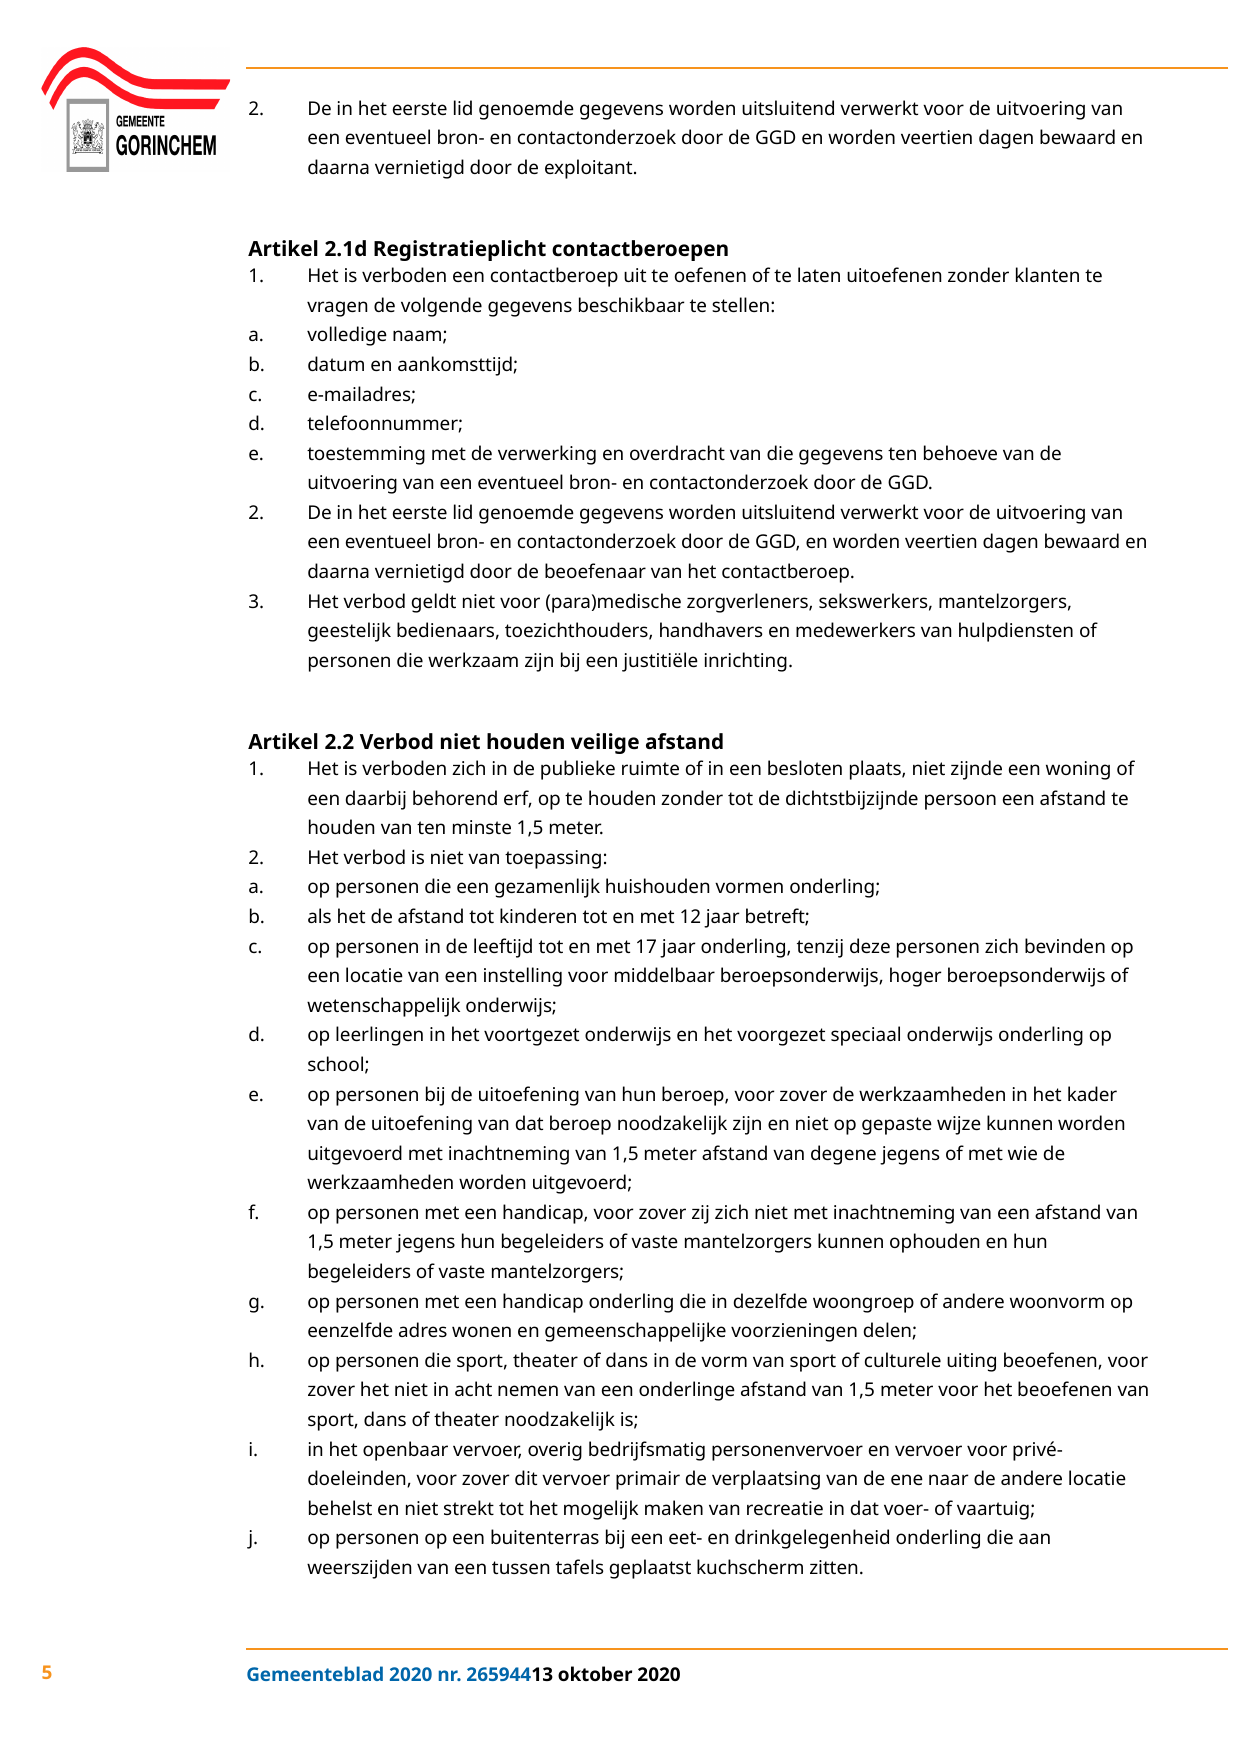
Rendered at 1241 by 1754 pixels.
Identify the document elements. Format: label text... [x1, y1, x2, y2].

list volledige naam; [248, 322, 1152, 347]
picture [41, 47, 231, 172]
text Artikel 2.2 Verbod niet houden veilige afstand [248, 727, 1152, 755]
list in het openbaar vervoer, overig bedrijfsmatig personenvervoer en vervoer voor privé-doeleinden, voor zover dit vervoer primair de verplaatsing van de ene naar de andere locatie behelst en niet strekt tot het mogelijk maken van recreatie in dat voer- of vaartuig; [248, 1436, 1152, 1521]
list telefoonnummer; [248, 410, 1152, 436]
list De in het eerste lid genoemde gegevens worden uitsluitend verwerkt voor de uitvoering van een eventueel bron- en contactonderzoek door de GGD, en worden veertien dagen bewaard en daarna vernietigd door de beoefenaar van het contactberoep. [248, 499, 1152, 584]
list datum en aankomsttijd; [248, 351, 1152, 377]
list op personen die een gezamenlijk huishouden vormen onderling; [248, 874, 1152, 899]
text Artikel 2.1d Registratieplicht contactberoepen [248, 234, 1152, 262]
list e-mailadres; [248, 381, 1152, 406]
list op personen op een buitenterras bij een eet- en drinkgelegenheid onderling die aan weerszijden van een tussen tafels geplaatst kuchscherm zitten. [248, 1524, 1152, 1580]
list Het is verboden een contactberoep uit te oefenen of te laten uitoefenen zonder klanten te vragen de volgende gegevens beschikbaar te stellen: [248, 262, 1152, 318]
list op personen met een handicap onderling die in dezelfde woongroep of andere woonvorm op eenzelfde adres wonen en gemeenschappelijke voorzieningen delen; [248, 1288, 1152, 1343]
list als het de afstand tot kinderen tot en met 12 jaar betreft; [248, 903, 1152, 929]
list Het verbod is niet van toepassing: [248, 844, 1152, 870]
list op personen bij de uitoefening van hun beroep, voor zover de werkzaamheden in het kader van de uitoefening van dat beroep noodzakelijk zijn en niet op gepaste wijze kunnen worden uitgevoerd met inachtneming van 1,5 meter afstand van degene jegens of met wie de werkzaamheden worden uitgevoerd; [248, 1081, 1152, 1195]
list op personen in de leeftijd tot en met 17 jaar onderling, tenzij deze personen zich bevinden op een locatie van een instelling voor middelbaar beroepsonderwijs, hoger beroepsonderwijs of wetenschappelijk onderwijs; [248, 933, 1152, 1018]
list Het is verboden zich in de publieke ruimte of in een besloten plaats, niet zijnde een woning of een daarbij behorend erf, op te houden zonder tot de dichtstbijzijnde persoon een afstand te houden van ten minste 1,5 meter. [248, 755, 1152, 840]
list De in het eerste lid genoemde gegevens worden uitsluitend verwerkt voor de uitvoering van een eventueel bron- en contactonderzoek door de GGD en worden veertien dagen bewaard en daarna vernietigd door de exploitant. [248, 95, 1152, 180]
list toestemming met de verwerking en overdracht van die gegevens ten behoeve van de uitvoering van een eventueel bron- en contactonderzoek door de GGD. [248, 440, 1152, 495]
list op personen met een handicap, voor zover zij zich niet met inachtneming van een afstand van 1,5 meter jegens hun begeleiders of vaste mantelzorgers kunnen ophouden en hun begeleiders of vaste mantelzorgers; [248, 1199, 1152, 1284]
list Het verbod geldt niet voor (para)medische zorgverleners, sekswerkers, mantelzorgers, geestelijk bedienaars, toezichthouders, handhavers en medewerkers van hulpdiensten of personen die werkzaam zijn bij een justitiële inrichting. [248, 588, 1152, 673]
list op leerlingen in het voortgezet onderwijs en het voorgezet speciaal onderwijs onderling op school; [248, 1022, 1152, 1077]
list op personen die sport, theater of dans in de vorm van sport of culturele uiting beoefenen, voor zover het niet in acht nemen van een onderlinge afstand van 1,5 meter voor het beoefenen van sport, dans of theater noodzakelijk is; [248, 1347, 1152, 1432]
